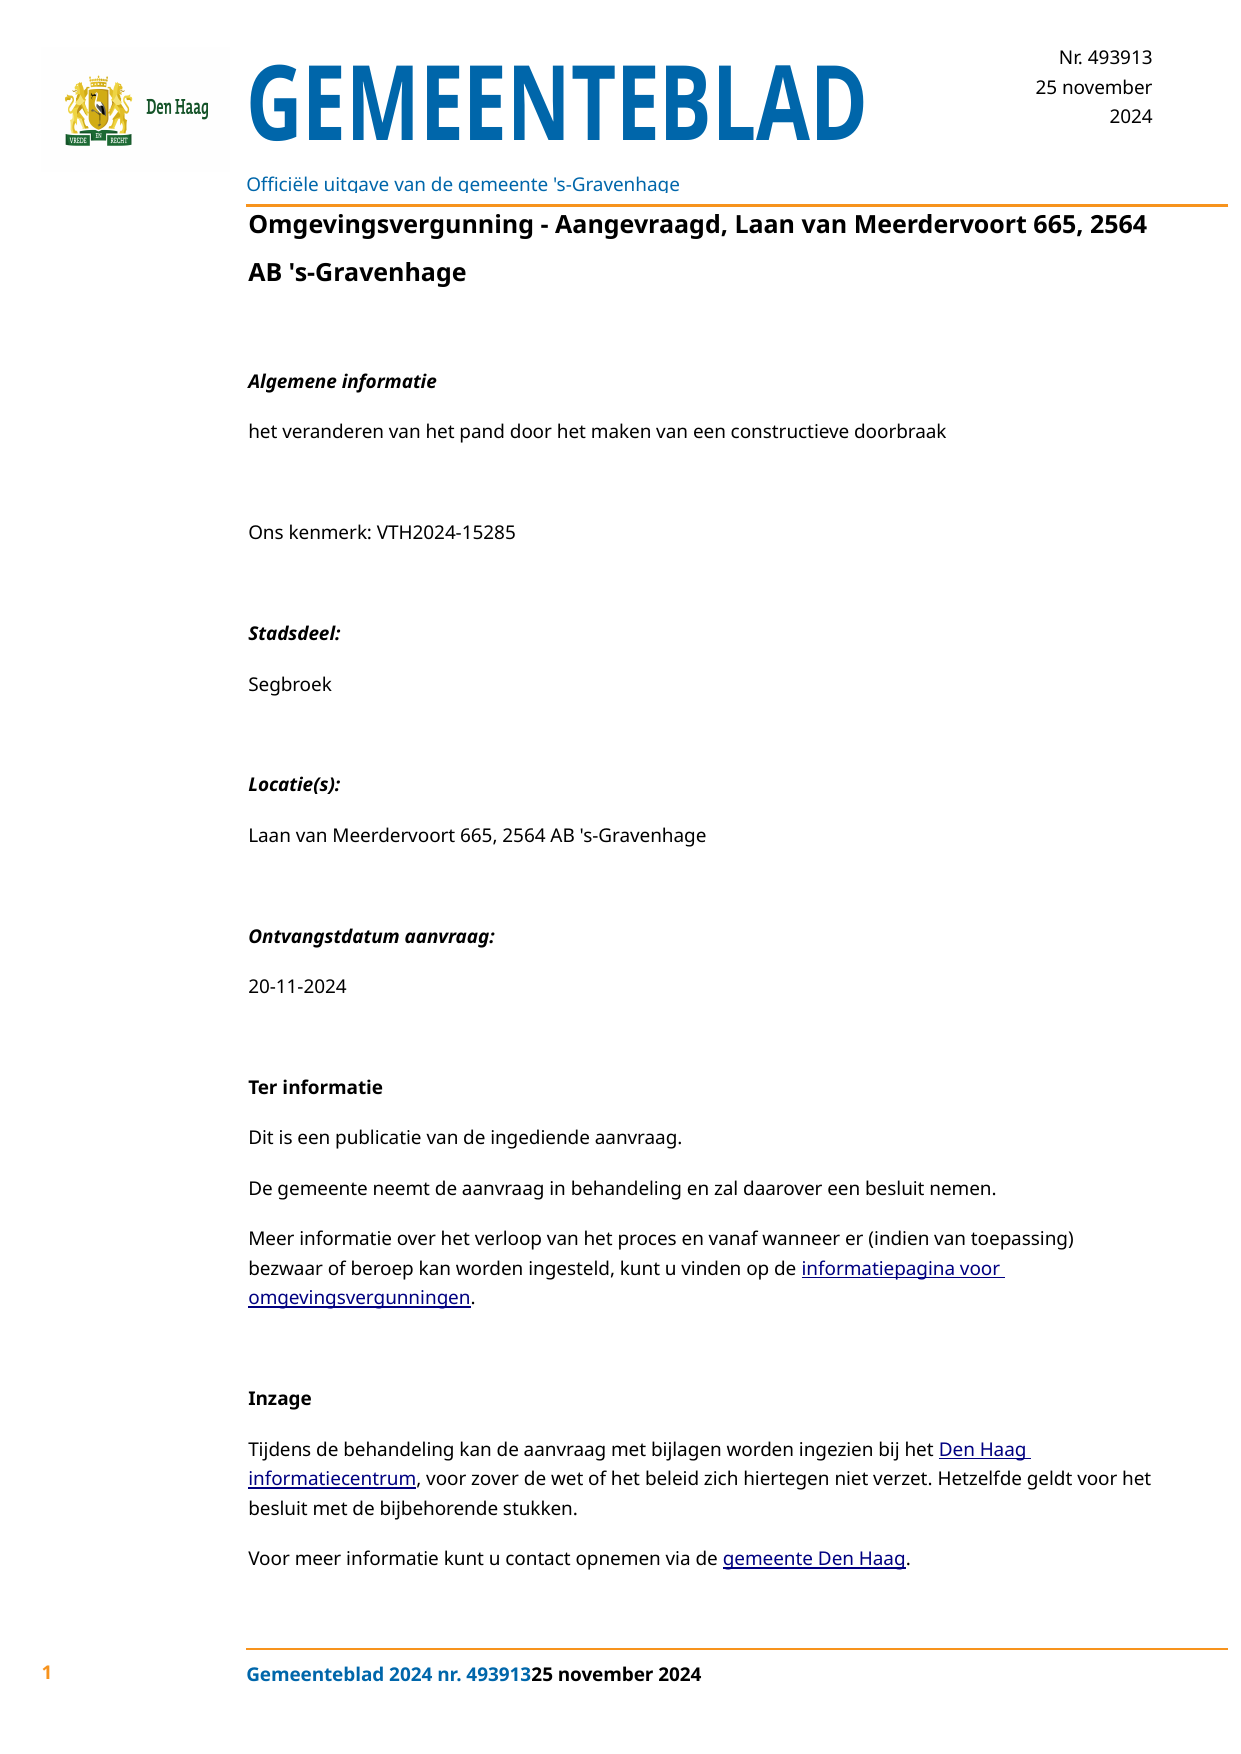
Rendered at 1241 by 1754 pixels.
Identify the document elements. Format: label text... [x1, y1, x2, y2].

text Voor meer informatie kunt u contact opnemen via de gemeente Den Haag. [248, 1545, 1152, 1571]
text het veranderen van het pand door het maken van een constructieve doorbraak [248, 419, 1152, 444]
picture [41, 47, 231, 172]
text 20-11-2024 [248, 973, 1152, 999]
text Dit is een publicatie van de ingediende aanvraag. [248, 1124, 1152, 1150]
text Ons kenmerk: VTH2024-15285 [248, 519, 1152, 545]
text Locatie(s): [248, 772, 1152, 797]
text Ter informatie [248, 1074, 1152, 1100]
text Tijdens de behandeling kan de aanvraag met bijlagen worden ingezien bij het Den Haag informatiecentrum, voor zover de wet of het beleid zich hiertegen niet verzet. Hetzelfde geldt voor het besluit met de bijbehorende stukken. [248, 1436, 1152, 1521]
text Ontvangstdatum aanvraag: [248, 923, 1152, 949]
text Segbroek [248, 671, 1152, 697]
text De gemeente neemt de aanvraag in behandeling en zal daarover een besluit nemen. [248, 1175, 1152, 1201]
text Stadsdeel: [248, 620, 1152, 646]
text Inzage [248, 1385, 1152, 1411]
text Algemene informatie [248, 368, 1152, 394]
text Meer informatie over het verloop van het proces en vanaf wanneer er (indien van toepassing) bezwaar of beroep kan worden ingesteld, kunt u vinden op de informatiepagina voor omgevingsvergunningen. [248, 1225, 1152, 1310]
text Laan van Meerdervoort 665, 2564 AB 's-Gravenhage [248, 822, 1152, 848]
text Omgevingsvergunning - Aangevraagd, Laan van Meerdervoort 665, 2564 AB 's-Gravenhage [248, 207, 1152, 288]
